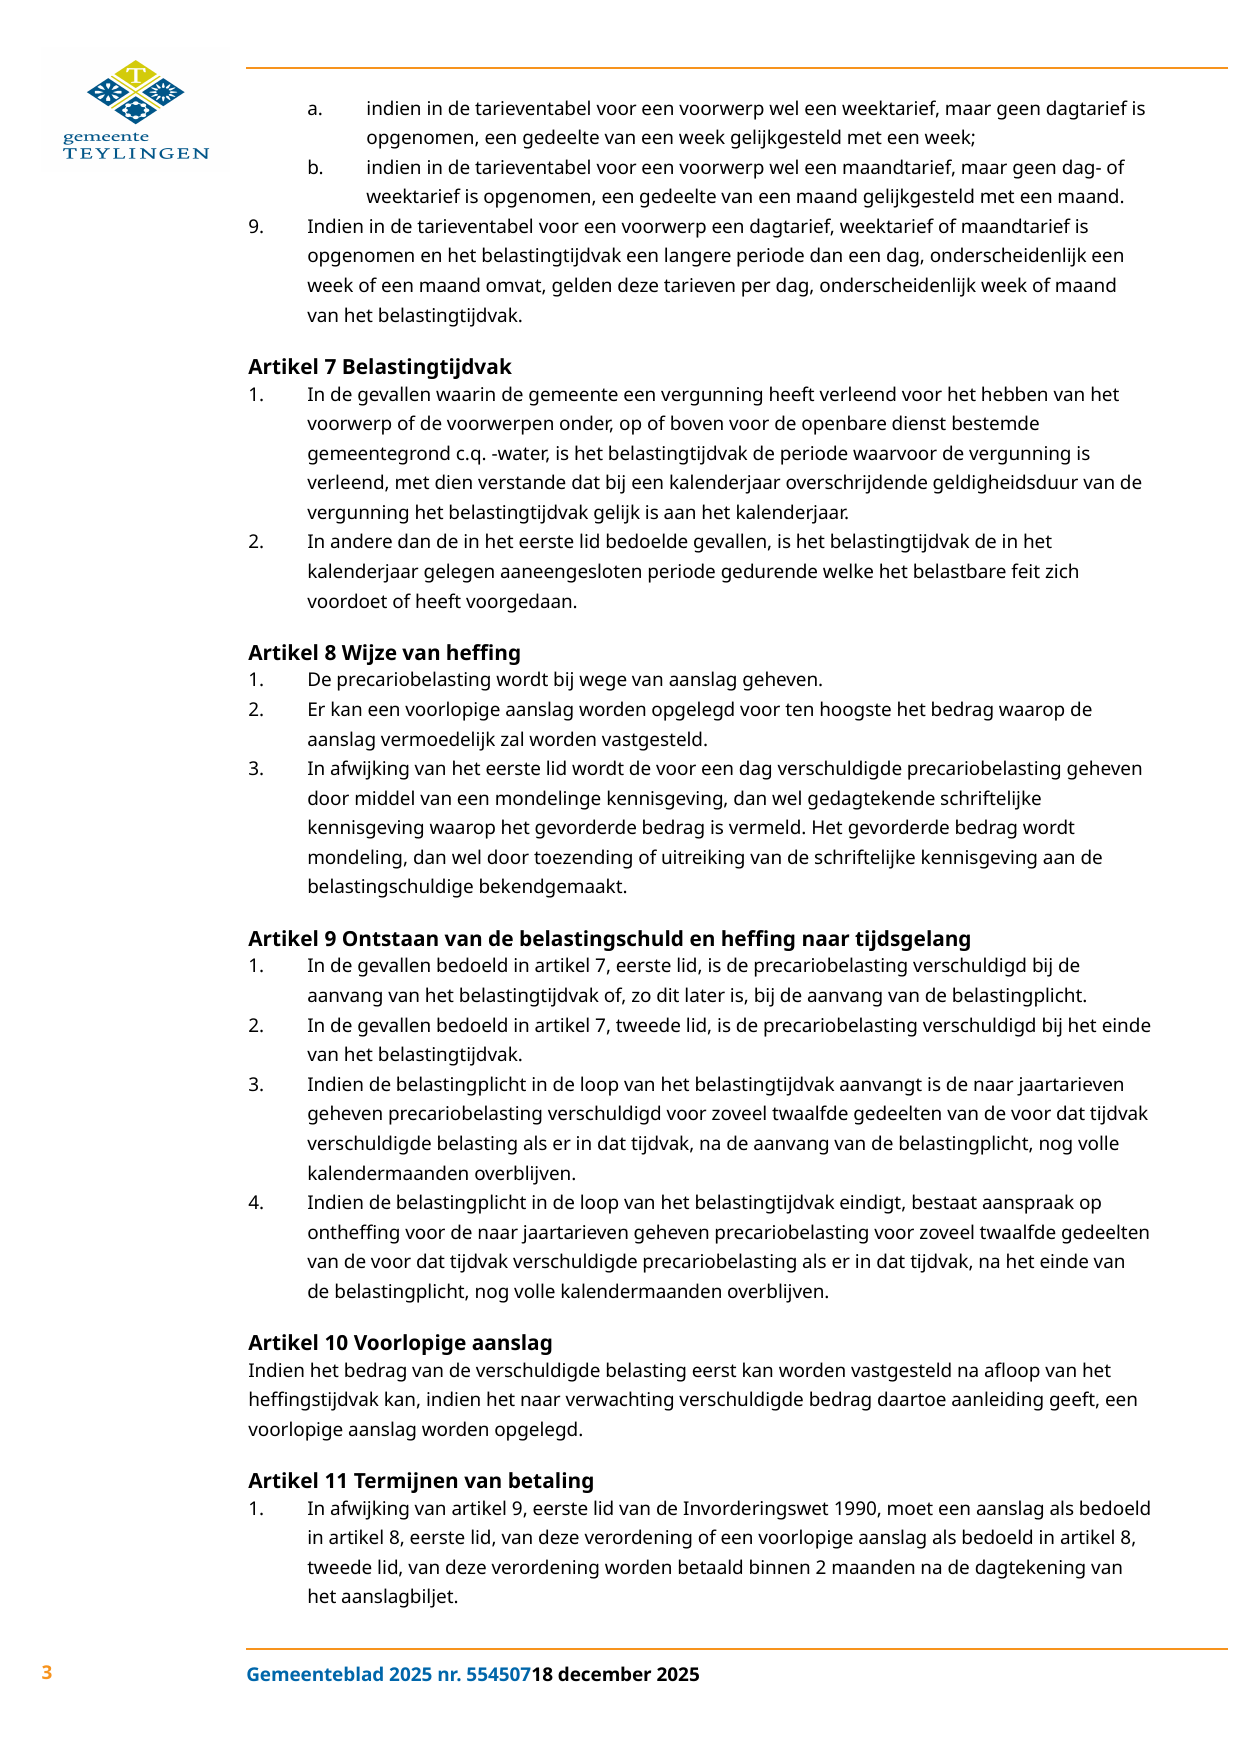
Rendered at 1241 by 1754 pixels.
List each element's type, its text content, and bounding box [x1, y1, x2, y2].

list Indien in de tarieventabel voor een voorwerp een dagtarief, weektarief of maandtarief is opgenomen en het belastingtijdvak een langere periode dan een dag, onderscheidenlijk een week of een maand omvat, gelden deze tarieven per dag, onderscheidenlijk week of maand van het belastingtijdvak. [248, 213, 1152, 328]
list De precariobelasting wordt bij wege van aanslag geheven. [248, 667, 1152, 692]
list indien in de tarieventabel voor een voorwerp wel een weektarief, maar geen dagtarief is opgenomen, een gedeelte van een week gelijkgesteld met een week; [307, 95, 1152, 150]
picture [41, 47, 231, 172]
list In de gevallen bedoeld in artikel 7, tweede lid, is de precariobelasting verschuldigd bij het einde van het belastingtijdvak. [248, 1012, 1152, 1067]
list In andere dan de in het eerste lid bedoelde gevallen, is het belastingtijdvak de in het kalenderjaar gelegen aaneengesloten periode gedurende welke het belastbare feit zich voordoet of heeft voorgedaan. [248, 529, 1152, 613]
text Artikel 8 Wijze van heffing [248, 638, 1152, 667]
list Indien de belastingplicht in de loop van het belastingtijdvak aanvangt is de naar jaartarieven geheven precariobelasting verschuldigd voor zoveel twaalfde gedeelten van de voor dat tijdvak verschuldigde belasting als er in dat tijdvak, na de aanvang van de belastingplicht, nog volle kalendermaanden overblijven. [248, 1071, 1152, 1185]
text Indien het bedrag van de verschuldigde belasting eerst kan worden vastgesteld na afloop van het heffingstijdvak kan, indien het naar verwachting verschuldigde bedrag daartoe aanleiding geeft, een voorlopige aanslag worden opgelegd. [248, 1357, 1152, 1442]
list In de gevallen bedoeld in artikel 7, eerste lid, is de precariobelasting verschuldigd bij de aanvang van het belastingtijdvak of, zo dit later is, bij de aanvang van de belastingplicht. [248, 953, 1152, 1008]
list In afwijking van het eerste lid wordt de voor een dag verschuldigde precariobelasting geheven door middel van een mondelinge kennisgeving, dan wel gedagtekende schriftelijke kennisgeving waarop het gevorderde bedrag is vermeld. Het gevorderde bedrag wordt mondeling, dan wel door toezending of uitreiking van de schriftelijke kennisgeving aan de belastingschuldige bekendgemaakt. [248, 755, 1152, 899]
text Artikel 7 Belastingtijdvak [248, 352, 1152, 381]
text Artikel 11 Termijnen van betaling [248, 1466, 1152, 1495]
list indien in de tarieventabel voor een voorwerp wel een maandtarief, maar geen dag- of weektarief is opgenomen, een gedeelte van een maand gelijkgesteld met een maand. [307, 154, 1152, 209]
text Artikel 10 Voorlopige aanslag [248, 1328, 1152, 1357]
list In afwijking van artikel 9, eerste lid van de Invorderingswet 1990, moet een aanslag als bedoeld in artikel 8, eerste lid, van deze verordening of een voorlopige aanslag als bedoeld in artikel 8, tweede lid, van deze verordening worden betaald binnen 2 maanden na de dagtekening van het aanslagbiljet. [248, 1495, 1152, 1609]
list Er kan een voorlopige aanslag worden opgelegd voor ten hoogste het bedrag waarop de aanslag vermoedelijk zal worden vastgesteld. [248, 696, 1152, 752]
list In de gevallen waarin de gemeente een vergunning heeft verleend voor het hebben van het voorwerp of de voorwerpen onder, op of boven voor de openbare dienst bestemde gemeentegrond c.q. -water, is het belastingtijdvak de periode waarvoor de vergunning is verleend, met dien verstande dat bij een kalenderjaar overschrijdende geldigheidsduur van de vergunning het belastingtijdvak gelijk is aan het kalenderjaar. [248, 381, 1152, 525]
text Artikel 9 Ontstaan van de belastingschuld en heffing naar tijdsgelang [248, 924, 1152, 953]
list Indien de belastingplicht in de loop van het belastingtijdvak eindigt, bestaat aanspraak op ontheffing voor de naar jaartarieven geheven precariobelasting voor zoveel twaalfde gedeelten van de voor dat tijdvak verschuldigde precariobelasting als er in dat tijdvak, na het einde van de belastingplicht, nog volle kalendermaanden overblijven. [248, 1189, 1152, 1304]
